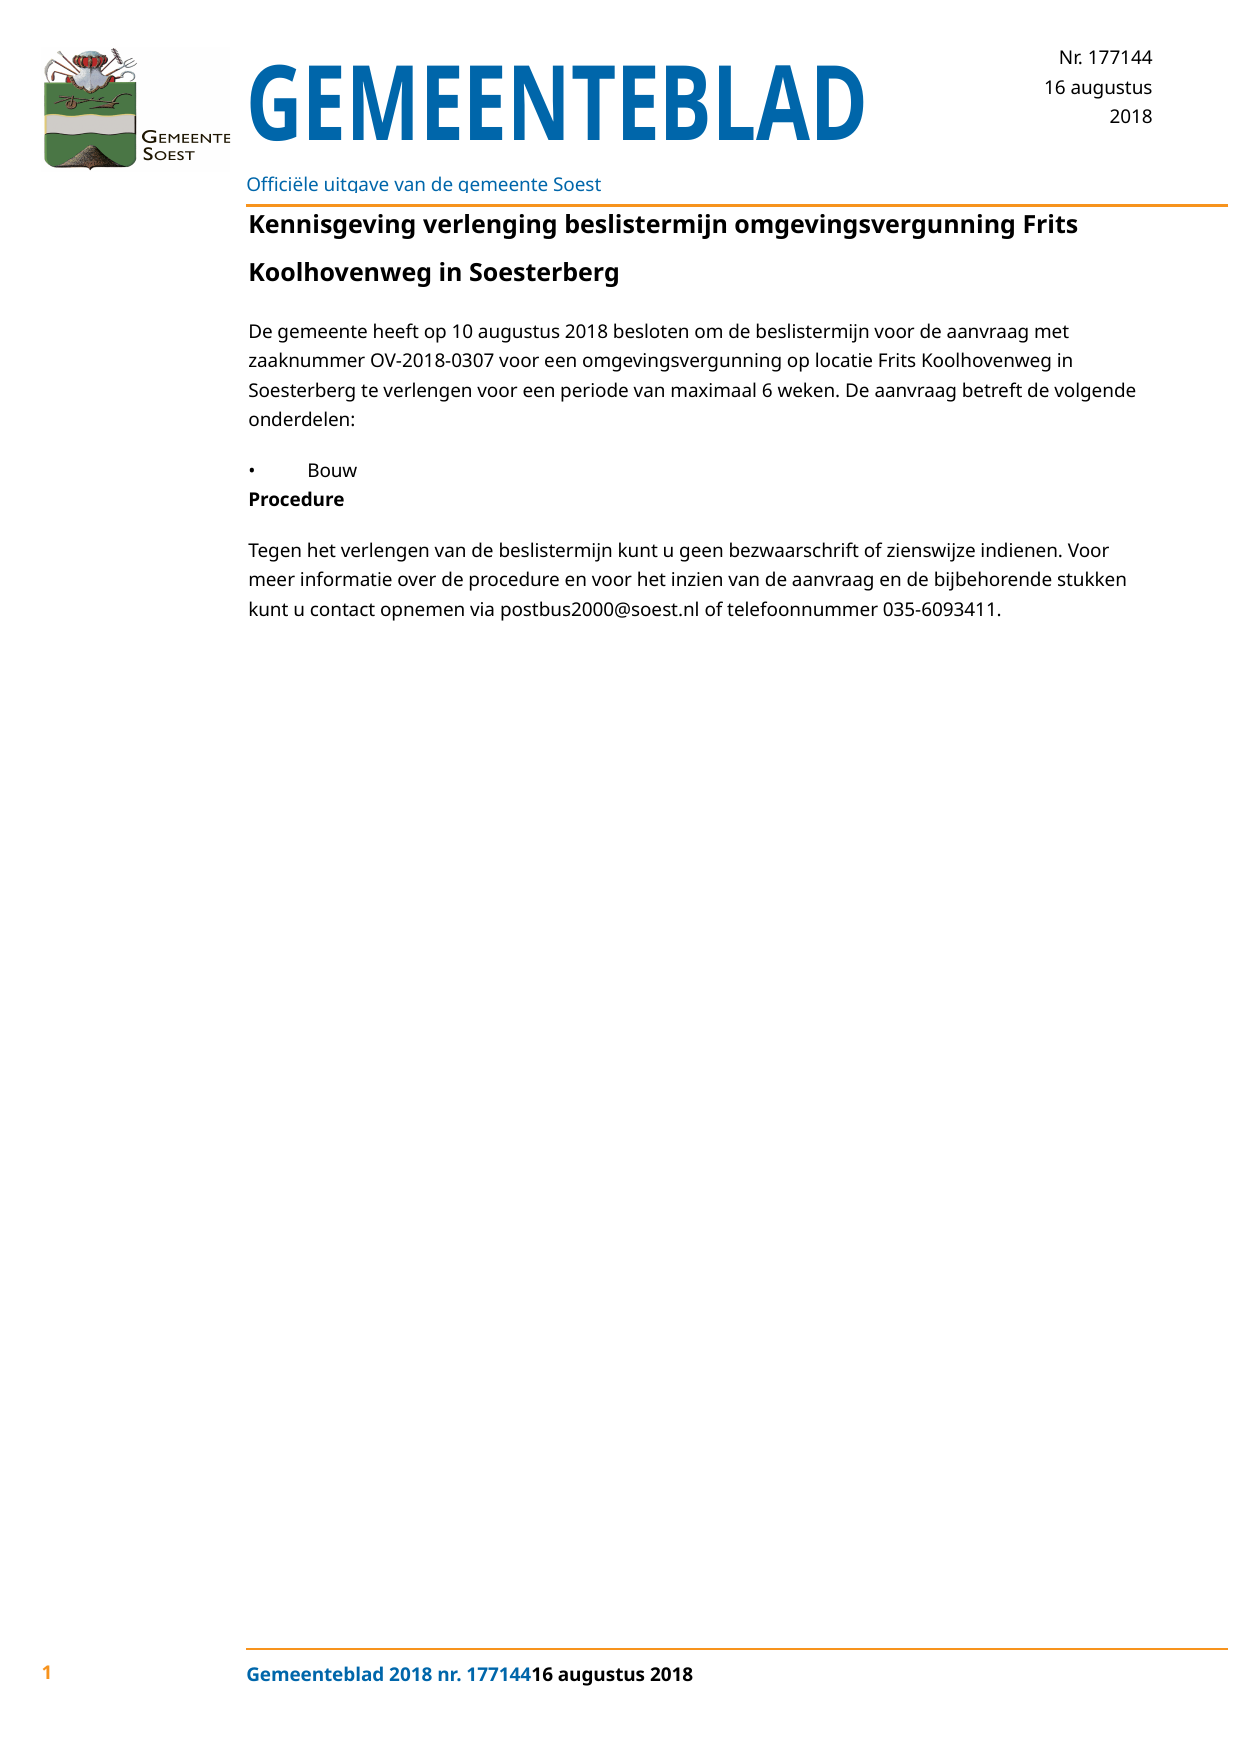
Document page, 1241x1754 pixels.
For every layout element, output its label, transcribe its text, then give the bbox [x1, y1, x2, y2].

text Kennisgeving verlenging beslistermijn omgevingsvergunning Frits Koolhovenweg in Soesterberg [248, 207, 1152, 288]
text De gemeente heeft op 10 augustus 2018 besloten om de beslistermijn voor de aanvraag met zaaknummer OV-2018-0307 voor een omgevingsvergunning op locatie Frits Koolhovenweg in Soesterberg te verlengen voor een periode van maximaal 6 weken. De aanvraag betreft de volgende onderdelen: [248, 318, 1152, 432]
picture [41, 47, 231, 172]
text Procedure [248, 487, 1152, 512]
list Bouw [248, 457, 1152, 483]
text Tegen het verlengen van de beslistermijn kunt u geen bezwaarschrift of zienswijze indienen. Voor meer informatie over de procedure en voor het inzien van de aanvraag en de bijbehorende stukken kunt u contact opnemen via postbus2000@soest.nl of telefoonnummer 035-6093411. [248, 537, 1152, 622]
